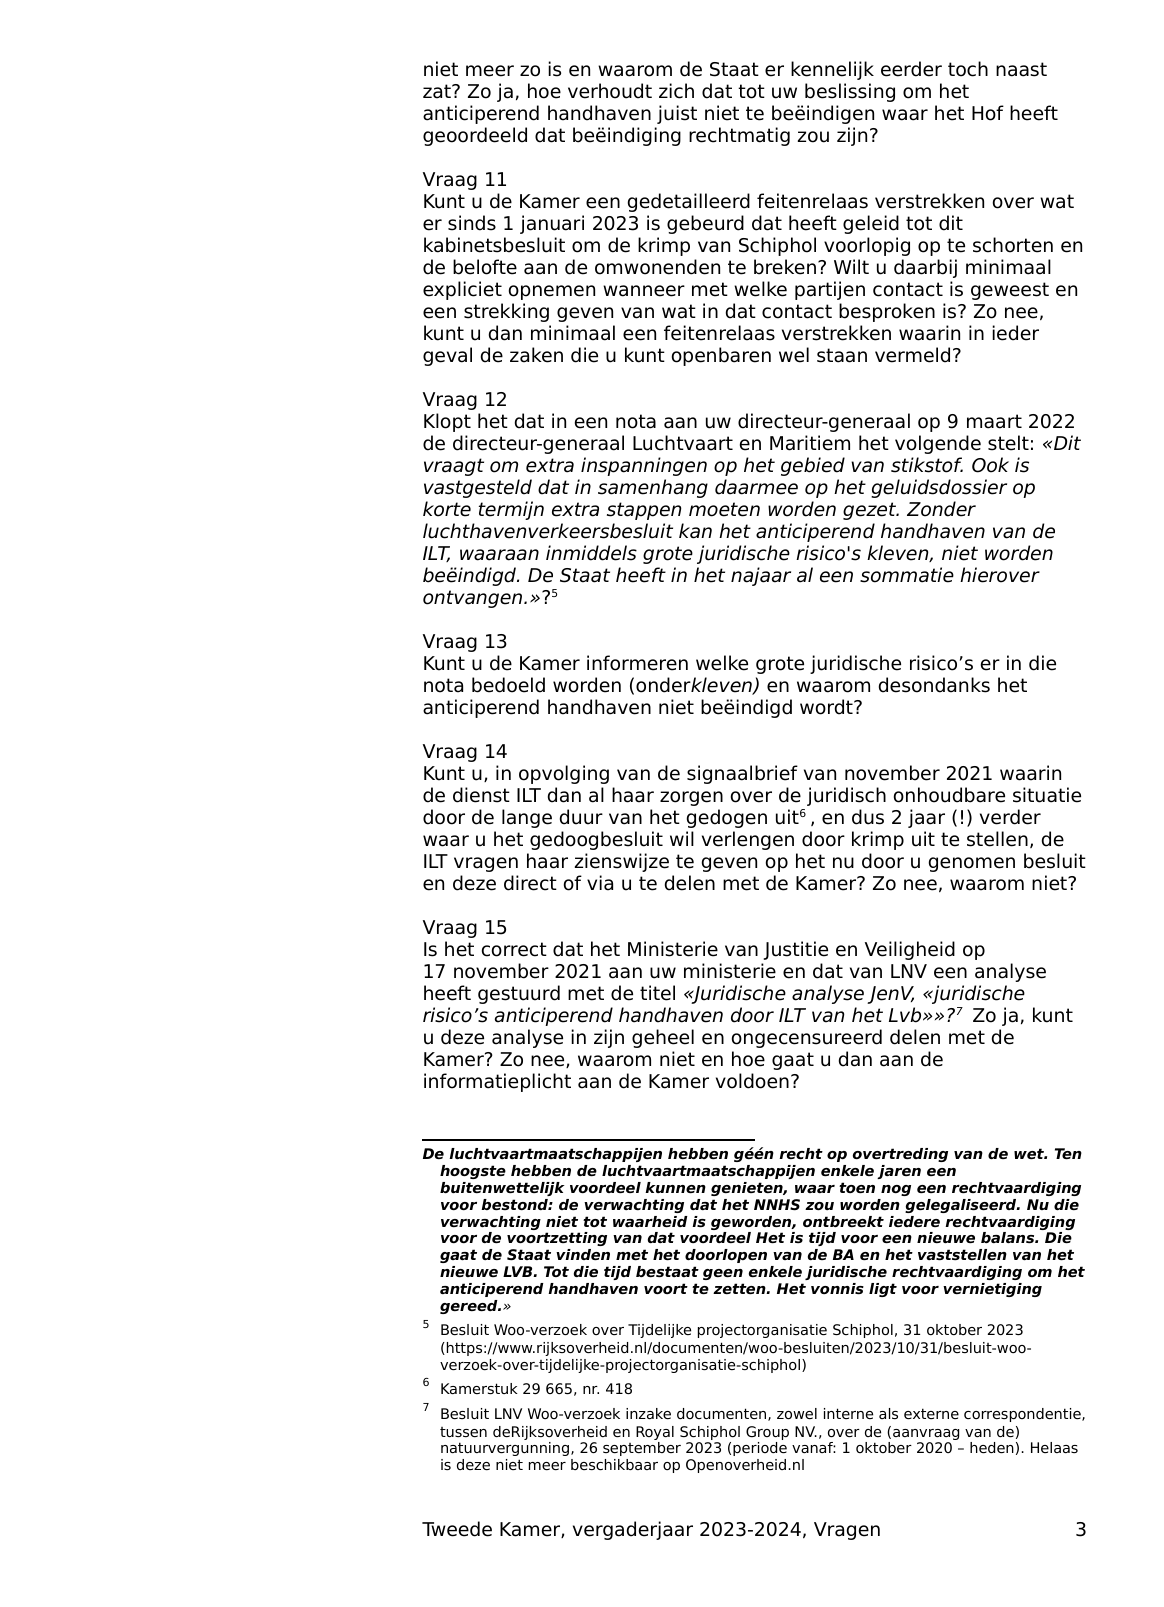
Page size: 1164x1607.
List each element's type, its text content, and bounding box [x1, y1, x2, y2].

text Vraag 14 [422, 741, 1087, 763]
text Kamerstuk 29 665, nr. 418 [422, 1377, 1087, 1399]
text niet meer zo is en waarom de Staat er kennelijk eerder toch naast zat? Zo ja, hoe verhoudt zich dat tot uw beslissing om het anticiperend handhaven juist niet te beëindigen waar het Hof heeft geoordeeld dat beëindiging rechtmatig zou zijn? [422, 59, 1087, 147]
text Vraag 13 [422, 631, 1087, 653]
text Klopt het dat in een nota aan uw directeur-generaal op 9 maart 2022 de directeur-generaal Luchtvaart en Maritiem het volgende stelt: «Dit vraagt om extra inspanningen op het gebied van stikstof. Ook is vastgesteld dat in samenhang daarmee op het geluidsdossier op korte termijn extra stappen moeten worden gezet. Zonder luchthavenverkeersbesluit kan het anticiperend handhaven van de ILT, waaraan inmiddels grote juridische risico's kleven, niet worden beëindigd. De Staat heeft in het najaar al een sommatie hierover ontvangen.»? [422, 411, 1087, 609]
text Is het correct dat het Ministerie van Justitie en Veiligheid op 17 november 2021 aan uw ministerie en dat van LNV een analyse heeft gestuurd met de titel «Juridische analyse JenV, «juridische risico’s anticiperend handhaven door ILT van het Lvb»»? Zo ja, kunt u deze analyse in zijn geheel en ongecensureerd delen met de Kamer? Zo nee, waarom niet en hoe gaat u dan aan de informatieplicht aan de Kamer voldoen? [422, 939, 1087, 1093]
text Vraag 12 [422, 389, 1087, 411]
text Vraag 15 [422, 917, 1087, 939]
text Vraag 11 [422, 169, 1087, 191]
text Besluit LNV Woo-verzoek inzake documenten, zowel interne als externe correspondentie, tussen deRijksoverheid en Royal Schiphol Group NV., over de (aanvraag van de) natuurvergunning, 26 september 2023 (periode vanaf: 1 oktober 2020 – heden). Helaas is deze niet meer beschikbaar op Openoverheid.nl [422, 1402, 1087, 1474]
text Kunt u de Kamer een gedetailleerd feitenrelaas verstrekken over wat er sinds 1 januari 2023 is gebeurd dat heeft geleid tot dit kabinetsbesluit om de krimp van Schiphol voorlopig op te schorten en de belofte aan de omwonenden te breken? Wilt u daarbij minimaal expliciet opnemen wanneer met welke partijen contact is geweest en een strekking geven van wat in dat contact besproken is? Zo nee, kunt u dan minimaal een feitenrelaas verstrekken waarin in ieder geval de zaken die u kunt openbaren wel staan vermeld? [422, 191, 1087, 367]
text Kunt u, in opvolging van de signaalbrief van november 2021 waarin de dienst ILT dan al haar zorgen over de juridisch onhoudbare situatie door de lange duur van het gedogen uit, en dus 2 jaar (!) verder waar u het gedoogbesluit wil verlengen door krimp uit te stellen, de ILT vragen haar zienswijze te geven op het nu door u genomen besluit en deze direct of via u te delen met de Kamer? Zo nee, waarom niet? [422, 763, 1087, 895]
text Besluit Woo-verzoek over Tijdelijke projectorganisatie Schiphol, 31 oktober 2023 (https://www.rijksoverheid.nl/documenten/woo-besluiten/2023/10/31/besluit-woo-verzoek-over-tijdelijke-projectorganisatie-schiphol) [422, 1318, 1087, 1374]
text De luchtvaartmaatschappijen hebben géén recht op overtreding van de wet. Ten hoogste hebben de luchtvaartmaatschappijen enkele jaren een buitenwettelijk voordeel kunnen genieten, waar toen nog een rechtvaardiging voor bestond: de verwachting dat het NNHS zou worden gelegaliseerd. Nu die verwachting niet tot waarheid is geworden, ontbreekt iedere rechtvaardiging voor de voortzetting van dat voordeel Het is tijd voor een nieuwe balans. Die gaat de Staat vinden met het doorlopen van de BA en het vaststellen van het nieuwe LVB. Tot die tijd bestaat geen enkele juridische rechtvaardiging om het anticiperend handhaven voort te zetten. Het vonnis ligt voor vernietiging gereed.» [422, 1146, 1087, 1315]
text Kunt u de Kamer informeren welke grote juridische risico’s er in die nota bedoeld worden (onderkleven) en waarom desondanks het anticiperend handhaven niet beëindigd wordt? [422, 653, 1087, 719]
